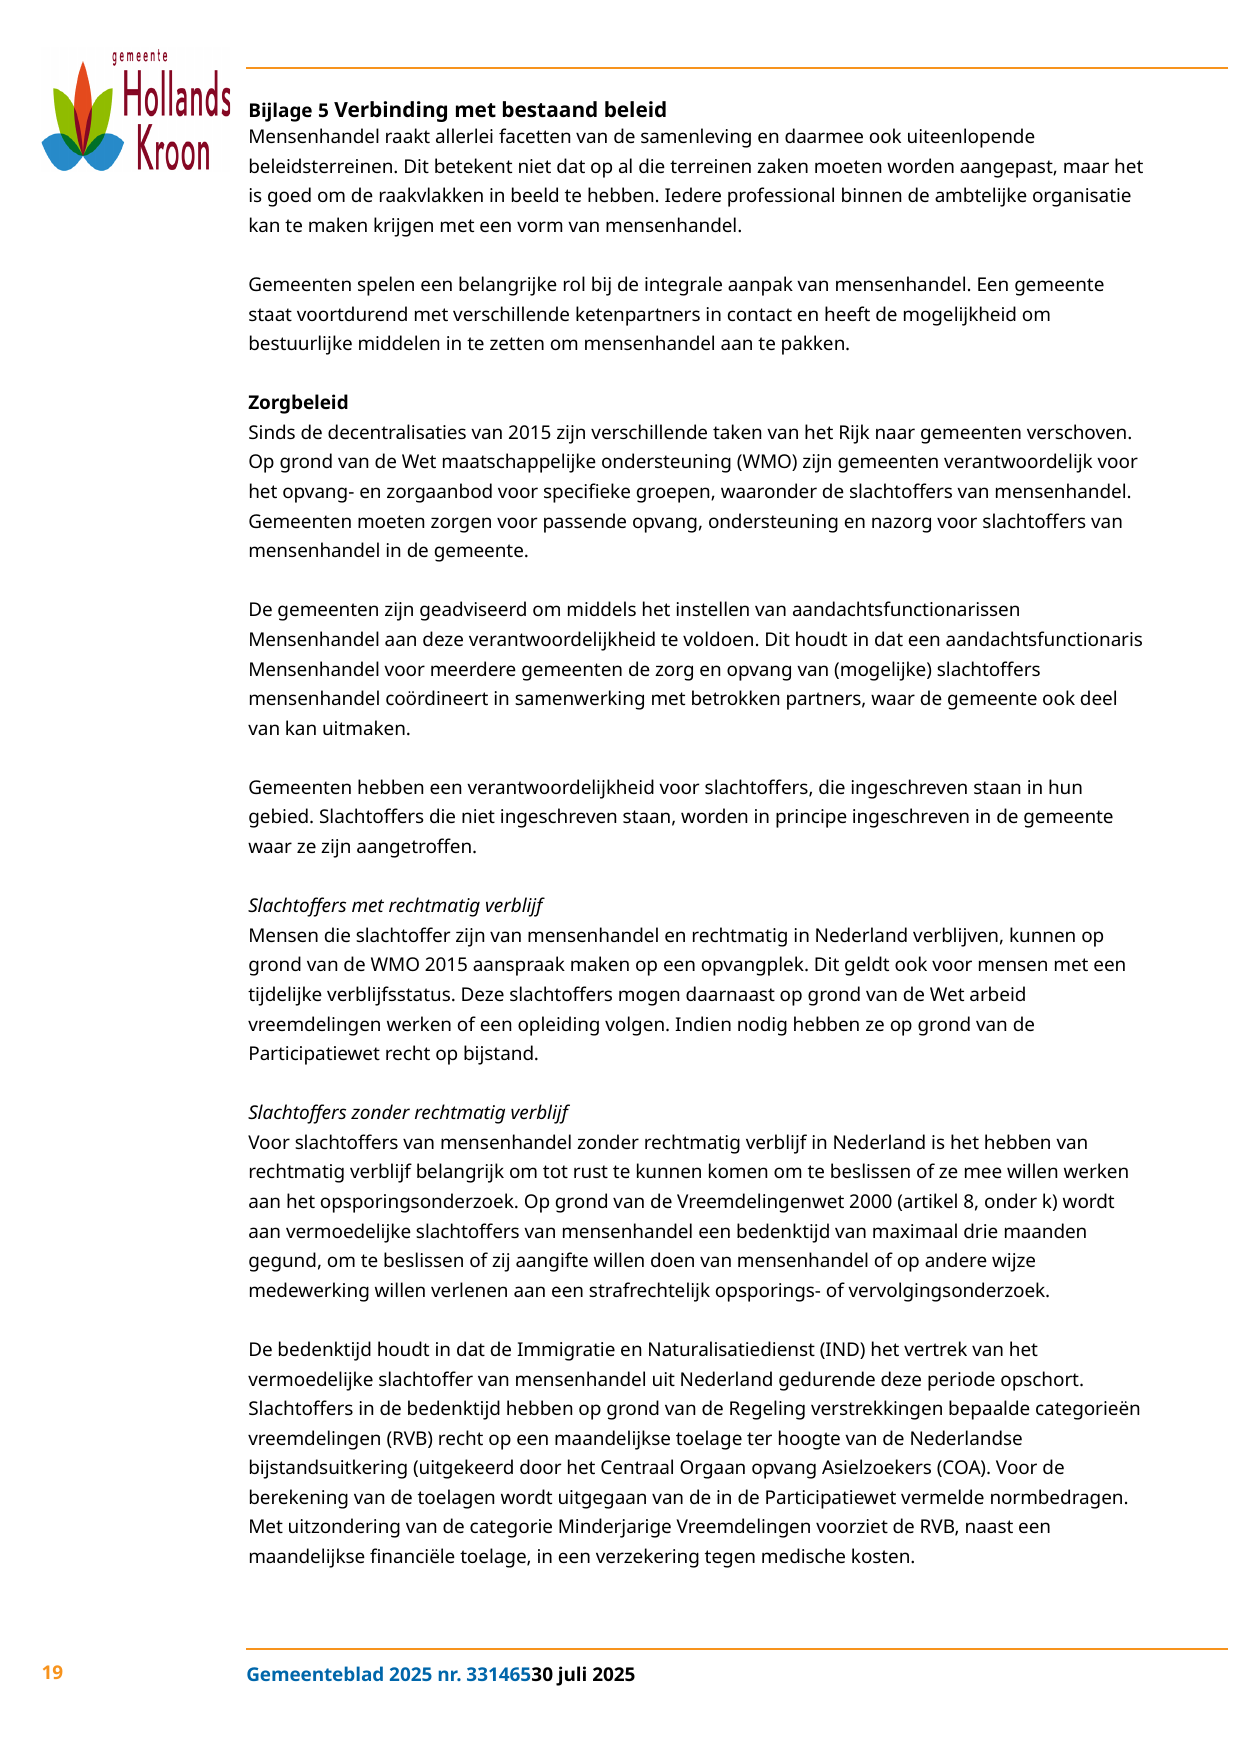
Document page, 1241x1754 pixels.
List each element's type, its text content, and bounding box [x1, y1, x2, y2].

text Gemeenten hebben een verantwoordelijkheid voor slachtoffers, die ingeschreven staan in hun gebied. Slachtoffers die niet ingeschreven staan, worden in principe ingeschreven in de gemeente waar ze zijn aangetroffen. [248, 774, 1152, 859]
text Mensen die slachtoffer zijn van mensenhandel en rechtmatig in Nederland verblijven, kunnen op grond van de WMO 2015 aanspraak maken op een opvangplek. Dit geldt ook voor mensen met een tijdelijke verblijfsstatus. Deze slachtoffers mogen daarnaast op grond van de Wet arbeid vreemdelingen werken of een opleiding volgen. Indien nodig hebben ze op grond van de Participatiewet recht op bijstand. [248, 922, 1152, 1066]
picture [41, 47, 231, 172]
text Mensenhandel raakt allerlei facetten van de samenleving en daarmee ook uiteenlopende beleidsterreinen. Dit betekent niet dat op al die terreinen zaken moeten worden aangepast, maar het is goed om de raakvlakken in beeld te hebben. Iedere professional binnen de ambtelijke organisatie kan te maken krijgen met een vorm van mensenhandel. [248, 123, 1152, 238]
text Sinds de decentralisaties van 2015 zijn verschillende taken van het Rijk naar gemeenten verschoven. Op grond van de Wet maatschappelijke ondersteuning (WMO) zijn gemeenten verantwoordelijk voor het opvang- en zorgaanbod voor specifieke groepen, waaronder de slachtoffers van mensenhandel. Gemeenten moeten zorgen voor passende opvang, ondersteuning en nazorg voor slachtoffers van mensenhandel in de gemeente. [248, 419, 1152, 563]
text Zorgbeleid [248, 389, 1152, 415]
text Gemeenten spelen een belangrijke rol bij de integrale aanpak van mensenhandel. Een gemeente staat voortdurend met verschillende ketenpartners in contact en heeft de mogelijkheid om bestuurlijke middelen in te zetten om mensenhandel aan te pakken. [248, 271, 1152, 356]
text Slachtoffers met rechtmatig verblijf [248, 892, 1152, 918]
text De gemeenten zijn geadviseerd om middels het instellen van aandachtsfunctionarissen Mensenhandel aan deze verantwoordelijkheid te voldoen. Dit houdt in dat een aandachtsfunctionaris Mensenhandel voor meerdere gemeenten de zorg en opvang van (mogelijke) slachtoffers mensenhandel coördineert in samenwerking met betrokken partners, waar de gemeente ook deel van kan uitmaken. [248, 597, 1152, 741]
text Slachtoffers zonder rechtmatig verblijf [248, 1099, 1152, 1125]
text Voor slachtoffers van mensenhandel zonder rechtmatig verblijf in Nederland is het hebben van rechtmatig verblijf belangrijk om tot rust te kunnen komen om te beslissen of ze mee willen werken aan het opsporingsonderzoek. Op grond van de Vreemdelingenwet 2000 (artikel 8, onder k) wordt aan vermoedelijke slachtoffers van mensenhandel een bedenktijd van maximaal drie maanden gegund, om te beslissen of zij aangifte willen doen van mensenhandel of op andere wijze medewerking willen verlenen aan een strafrechtelijk opsporings- of vervolgingsonderzoek. [248, 1129, 1152, 1303]
text Bijlage 5 Verbinding met bestaand beleid [248, 95, 1152, 123]
text De bedenktijd houdt in dat de Immigratie en Naturalisatiedienst (IND) het vertrek van het vermoedelijke slachtoffer van mensenhandel uit Nederland gedurende deze periode opschort. Slachtoffers in de bedenktijd hebben op grond van de Regeling verstrekkingen bepaalde categorieën vreemdelingen (RVB) recht op een maandelijkse toelage ter hoogte van de Nederlandse bijstandsuitkering (uitgekeerd door het Centraal Orgaan opvang Asielzoekers (COA). Voor de berekening van de toelagen wordt uitgegaan van de in de Participatiewet vermelde normbedragen. Met uitzondering van de categorie Minderjarige Vreemdelingen voorziet de RVB, naast een maandelijkse financiële toelage, in een verzekering tegen medische kosten. [248, 1336, 1152, 1569]
